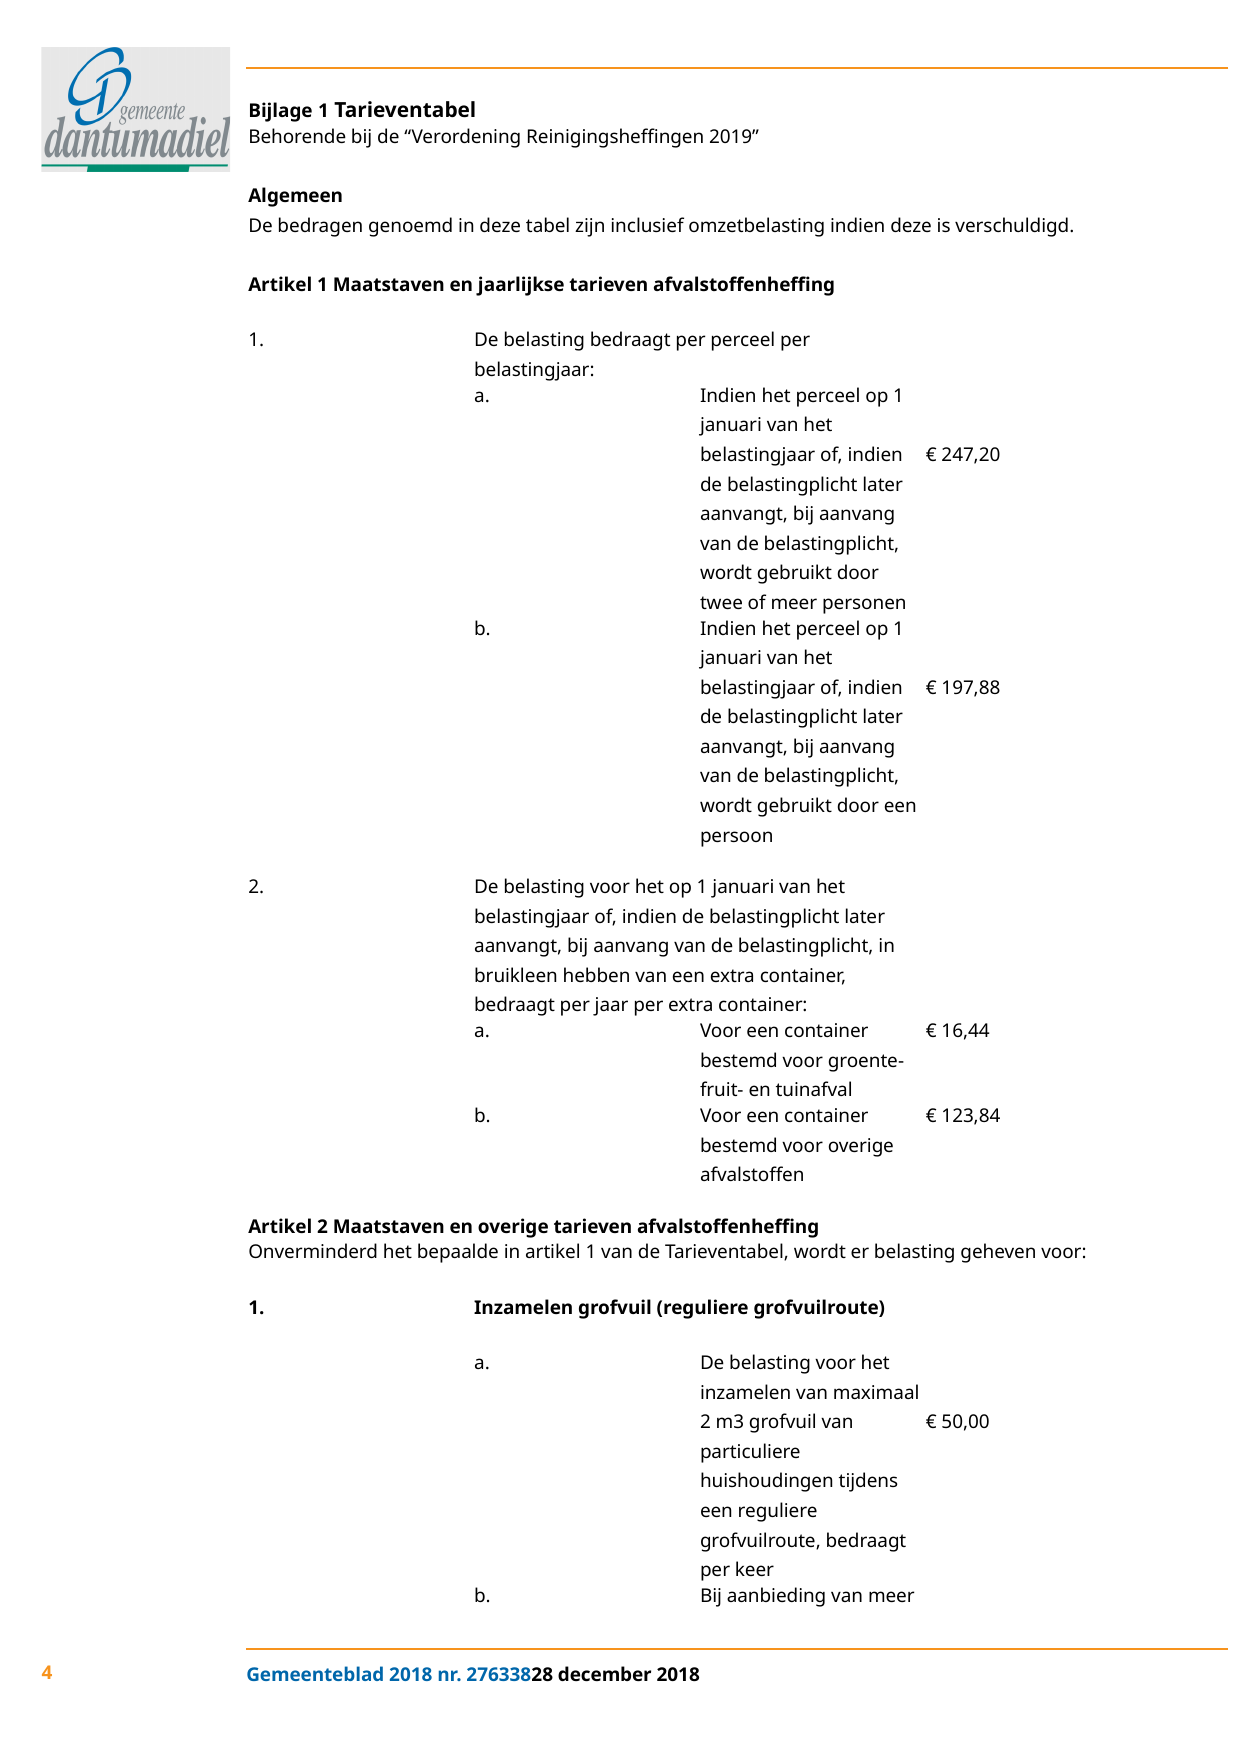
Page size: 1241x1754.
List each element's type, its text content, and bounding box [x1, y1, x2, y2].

table_cell [926, 327, 1152, 382]
table_cell € 50,00 [926, 1349, 1152, 1582]
table_cell b. [474, 615, 700, 848]
table_cell 1. [248, 1294, 474, 1349]
table_cell € 16,44 [926, 1018, 1152, 1102]
text Algemeen [248, 182, 1152, 208]
table_cell [700, 1187, 926, 1213]
table_cell € 197,88 [926, 615, 1152, 848]
table_cell [926, 1582, 1152, 1608]
table_cell 2. [248, 873, 474, 1017]
table_cell De belasting voor het inzamelen van maximaal 2 m3 grofvuil van particuliere huishoudingen tijdens een reguliere grofvuilroute, bedraagt per keer [700, 1349, 926, 1582]
table_cell [474, 848, 700, 873]
table_cell [248, 1187, 474, 1213]
table_cell Voor een container bestemd voor groente-fruit- en tuinafval [700, 1018, 926, 1102]
table_cell [700, 848, 926, 873]
table_cell Voor een container bestemd voor overige afvalstoffen [700, 1102, 926, 1187]
table_cell a. [474, 1018, 700, 1102]
table_cell a. [474, 382, 700, 615]
table_cell Bij aanbieding van meer [700, 1582, 926, 1608]
picture [41, 47, 231, 172]
table_cell De belasting bedraagt per perceel per belastingjaar: [474, 327, 926, 382]
table_cell b. [474, 1102, 700, 1187]
table_cell 1. [248, 327, 474, 382]
table_cell b. [474, 1582, 700, 1608]
table_cell Artikel 2 Maatstaven en overige tarieven afvalstoffenheffing [248, 1213, 1152, 1239]
table_cell a. [474, 1349, 700, 1582]
table_cell [248, 1582, 474, 1608]
table_cell [248, 1349, 474, 1582]
table_cell [248, 848, 474, 873]
table_header Artikel 1 Maatstaven en jaarlijkse tarieven afvalstoffenheffing [248, 271, 1152, 327]
table_cell € 247,20 [926, 382, 1152, 615]
text De bedragen genoemd in deze tabel zijn inclusief omzetbelasting indien deze is verschuldigd. [248, 212, 1152, 238]
table_cell € 123,84 [926, 1102, 1152, 1187]
table_cell De belasting voor het op 1 januari van het belastingjaar of, indien de belastingplicht later aanvangt, bij aanvang van de belastingplicht, in bruikleen hebben van een extra container, bedraagt per jaar per extra container: [474, 873, 926, 1017]
table_cell Onverminderd het bepaalde in artikel 1 van de Tarieventabel, wordt er belasting geheven voor: [248, 1239, 1152, 1294]
table_cell [248, 615, 474, 848]
table_cell Indien het perceel op 1 januari van het belastingjaar of, indien de belastingplicht later aanvangt, bij aanvang van de belastingplicht, wordt gebruikt door twee of meer personen [700, 382, 926, 615]
table_cell [248, 1018, 474, 1102]
table_cell Inzamelen grofvuil (reguliere grofvuilroute) [474, 1294, 1152, 1349]
table_cell [926, 848, 1152, 873]
text Bijlage 1 Tarieventabel [248, 95, 1152, 123]
table_cell [474, 1187, 700, 1213]
table_cell Indien het perceel op 1 januari van het belastingjaar of, indien de belastingplicht later aanvangt, bij aanvang van de belastingplicht, wordt gebruikt door een persoon [700, 615, 926, 848]
table_cell [248, 382, 474, 615]
text Behorende bij de “Verordening Reinigingsheffingen 2019” [248, 123, 1152, 149]
table_cell [926, 1187, 1152, 1213]
table_cell [248, 1102, 474, 1187]
